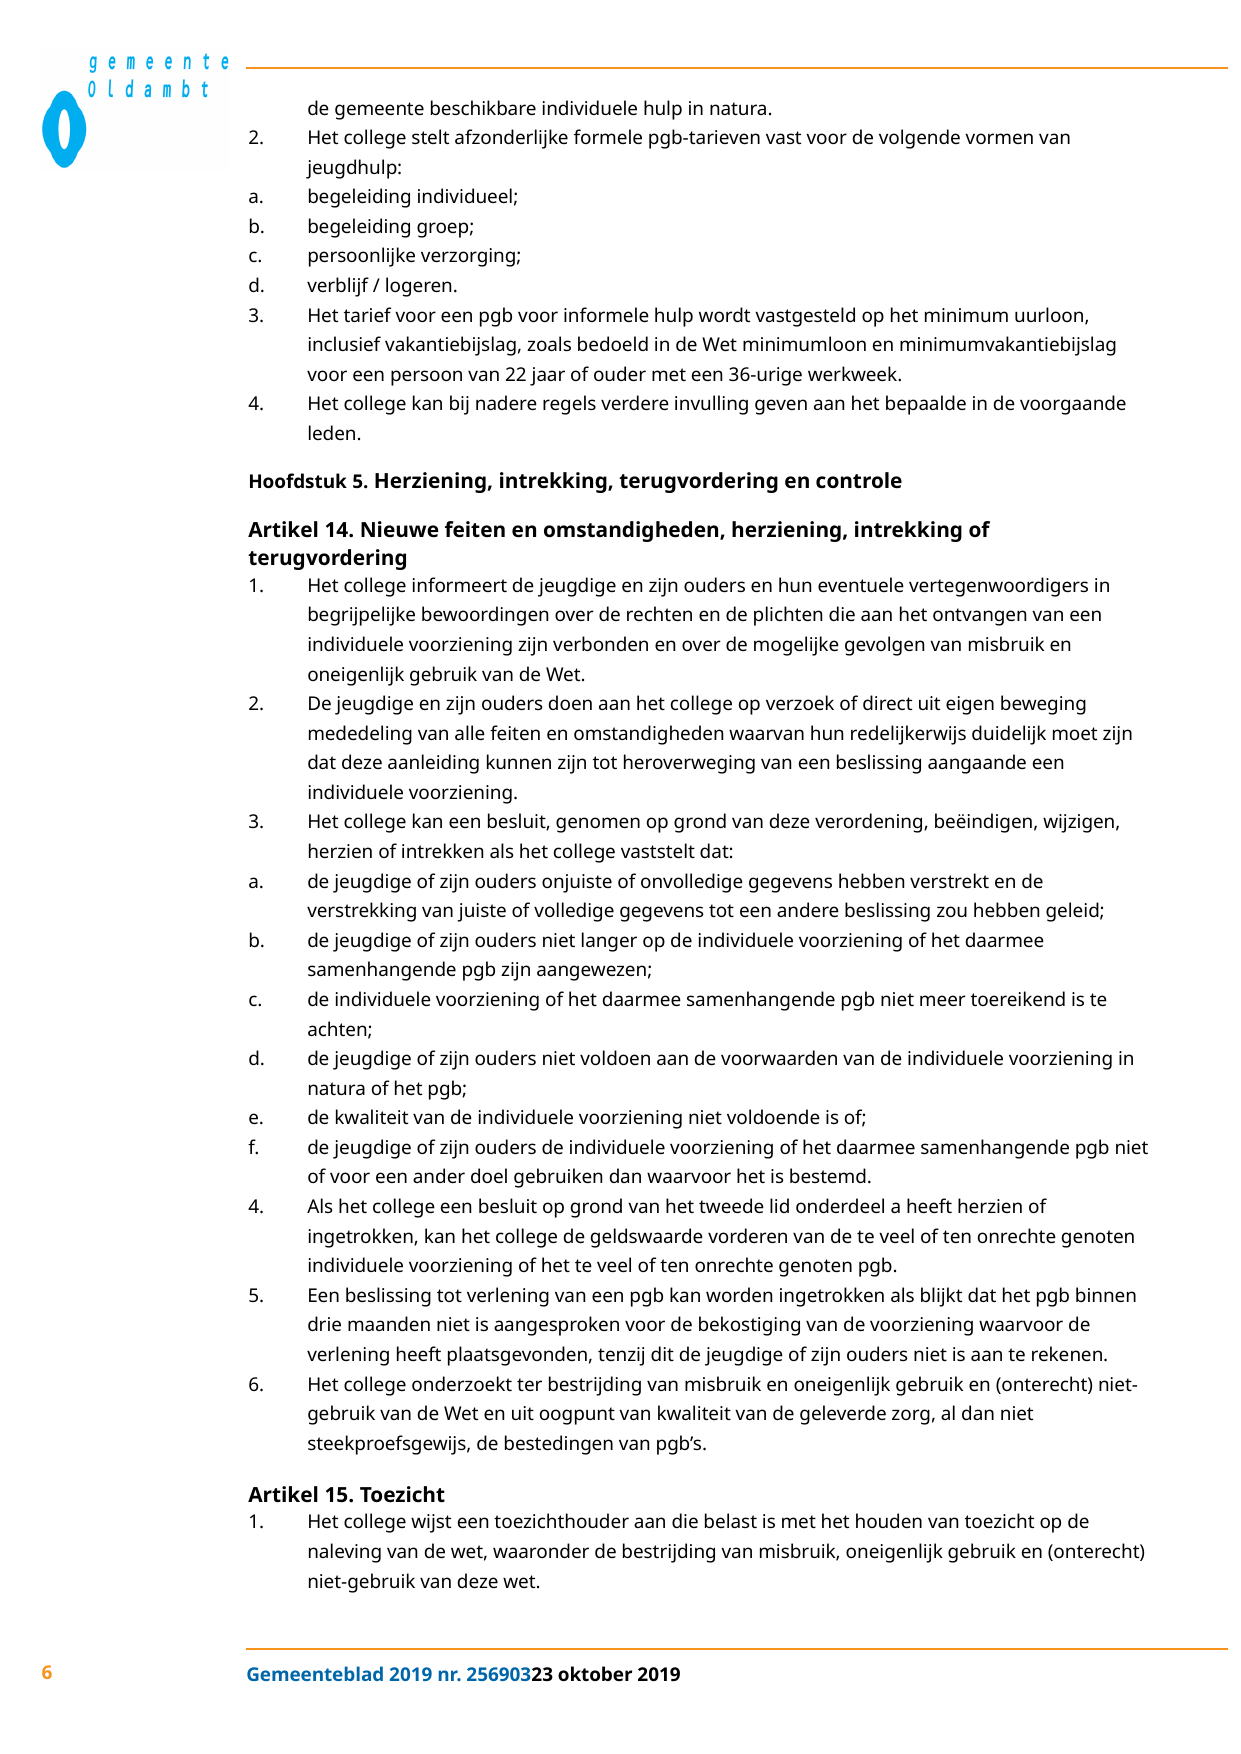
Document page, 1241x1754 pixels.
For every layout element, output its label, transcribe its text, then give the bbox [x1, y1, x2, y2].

picture [41, 47, 231, 172]
list Het college kan bij nadere regels verdere invulling geven aan het bepaalde in de voorgaande leden. [248, 391, 1152, 446]
list de jeugdige of zijn ouders onjuiste of onvolledige gegevens hebben verstrekt en de verstrekking van juiste of volledige gegevens tot een andere beslissing zou hebben geleid; [248, 868, 1152, 923]
list Het tarief voor een pgb voor informele hulp wordt vastgesteld op het minimum uurloon, inclusief vakantiebijslag, zoals bedoeld in de Wet minimumloon en minimumvakantiebijslag voor een persoon van 22 jaar of ouder met een 36-urige werkweek. [248, 302, 1152, 387]
list Het college informeert de jeugdige en zijn ouders en hun eventuele vertegenwoordigers in begrijpelijke bewoordingen over de rechten en de plichten die aan het ontvangen van een individuele voorziening zijn verbonden en over de mogelijke gevolgen van misbruik en oneigenlijk gebruik van de Wet. [248, 572, 1152, 686]
text Artikel 15. Toezicht [248, 1480, 1152, 1509]
list Als het college een besluit op grond van het tweede lid onderdeel a heeft herzien of ingetrokken, kan het college de geldswaarde vorderen van de te veel of ten onrechte genoten individuele voorziening of het te veel of ten onrechte genoten pgb. [248, 1193, 1152, 1278]
text Hoofdstuk 5. Herziening, intrekking, terugvordering en controle [248, 466, 1152, 494]
list Het college onderzoekt ter bestrijding van misbruik en oneigenlijk gebruik en (onterecht) niet-gebruik van de Wet en uit oogpunt van kwaliteit van de geleverde zorg, al dan niet steekproefsgewijs, de bestedingen van pgb’s. [248, 1371, 1152, 1456]
list De jeugdige en zijn ouders doen aan het college op verzoek of direct uit eigen beweging mededeling van alle feiten en omstandigheden waarvan hun redelijkerwijs duidelijk moet zijn dat deze aanleiding kunnen zijn tot heroverweging van een beslissing aangaande een individuele voorziening. [248, 690, 1152, 805]
list de jeugdige of zijn ouders niet voldoen aan de voorwaarden van de individuele voorziening in natura of het pgb; [248, 1045, 1152, 1101]
list Een beslissing tot verlening van een pgb kan worden ingetrokken als blijkt dat het pgb binnen drie maanden niet is aangesproken voor de bekostiging van de voorziening waarvoor de verlening heeft plaatsgevonden, tenzij dit de jeugdige of zijn ouders niet is aan te rekenen. [248, 1282, 1152, 1367]
list de jeugdige of zijn ouders de individuele voorziening of het daarmee samenhangende pgb niet of voor een ander doel gebruiken dan waarvoor het is bestemd. [248, 1134, 1152, 1189]
list begeleiding individueel; [248, 183, 1152, 209]
list Het college kan een besluit, genomen op grond van deze verordening, beëindigen, wijzigen, herzien of intrekken als het college vaststelt dat: [248, 809, 1152, 864]
list de kwaliteit van de individuele voorziening niet voldoende is of; [248, 1104, 1152, 1130]
list persoonlijke verzorging; [248, 243, 1152, 268]
list de individuele voorziening of het daarmee samenhangende pgb niet meer toereikend is te achten; [248, 986, 1152, 1041]
list de gemeente beschikbare individuele hulp in natura. [248, 95, 1152, 121]
text Artikel 14. Nieuwe feiten en omstandigheden, herziening, intrekking of terugvordering [248, 515, 1152, 572]
list Het college wijst een toezichthouder aan die belast is met het houden van toezicht op de naleving van de wet, waaronder de bestrijding van misbruik, oneigenlijk gebruik en (onterecht) niet-gebruik van deze wet. [248, 1509, 1152, 1594]
list verblijf / logeren. [248, 272, 1152, 298]
list begeleiding groep; [248, 213, 1152, 239]
list Het college stelt afzonderlijke formele pgb-tarieven vast voor de volgende vormen van jeugdhulp: [248, 124, 1152, 180]
list de jeugdige of zijn ouders niet langer op de individuele voorziening of het daarmee samenhangende pgb zijn aangewezen; [248, 927, 1152, 982]
